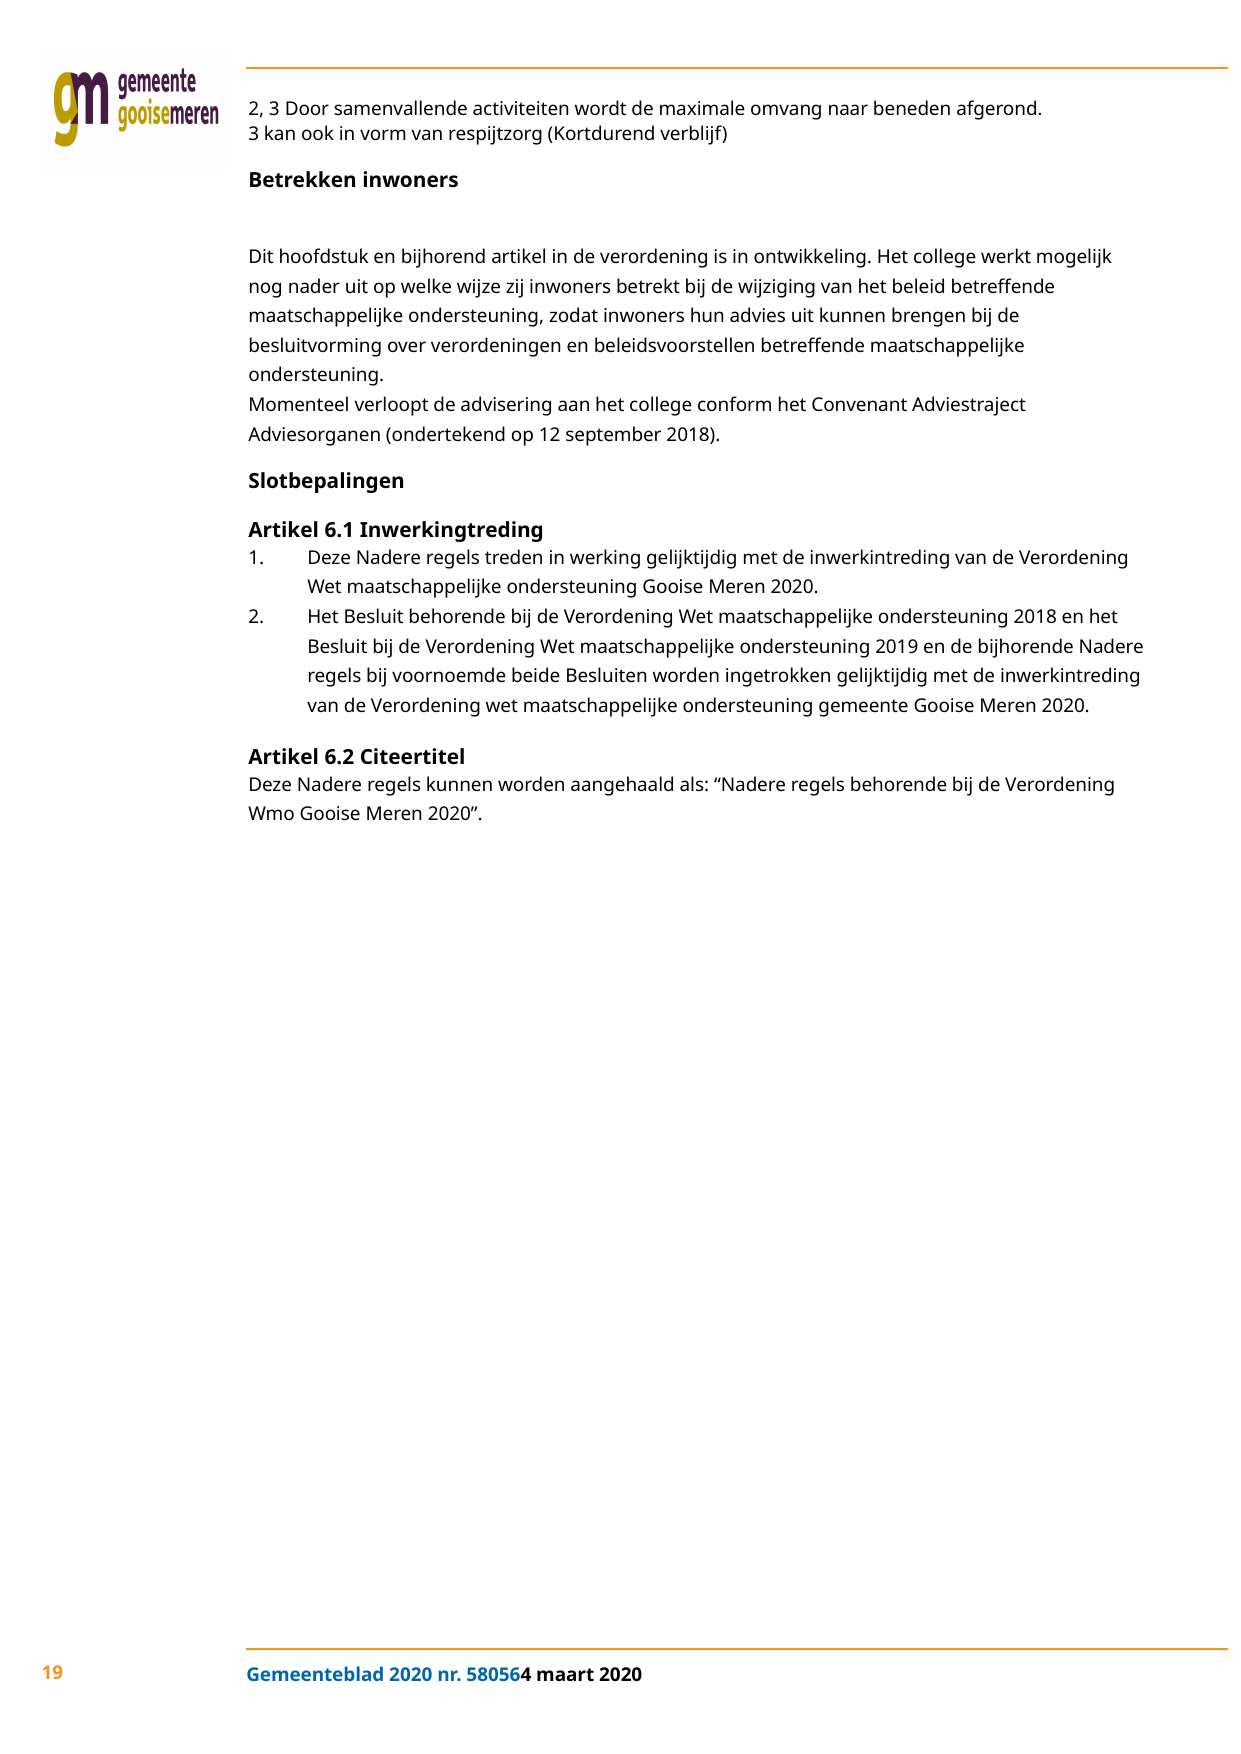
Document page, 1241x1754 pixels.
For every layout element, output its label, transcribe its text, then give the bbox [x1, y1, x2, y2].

text Slotbepalingen [248, 466, 1152, 495]
text Deze Nadere regels kunnen worden aangehaald als: “Nadere regels behorende bij de Verordening Wmo Gooise Meren 2020”. [248, 771, 1152, 826]
text Dit hoofdstuk en bijhorend artikel in de verordening is in ontwikkeling. Het college werkt mogelijk nog nader uit op welke wijze zij inwoners betrekt bij de wijziging van het beleid betreffende maatschappelijke ondersteuning, zodat inwoners hun advies uit kunnen brengen bij de besluitvorming over verordeningen en beleidsvoorstellen betreffende maatschappelijke ondersteuning. [248, 243, 1152, 387]
text Artikel 6.1 Inwerkingtreding [248, 516, 1152, 544]
text Artikel 6.2 Citeertitel [248, 742, 1152, 771]
text Betrekken inwoners [248, 166, 1152, 194]
picture [41, 47, 231, 172]
list Deze Nadere regels treden in werking gelijktijdig met de inwerkintreding van de Verordening Wet maatschappelijke ondersteuning Gooise Meren 2020. [248, 544, 1152, 599]
list Het Besluit behorende bij de Verordening Wet maatschappelijke ondersteuning 2018 en het Besluit bij de Verordening Wet maatschappelijke ondersteuning 2019 en de bijhorende Nadere regels bij voornoemde beide Besluiten worden ingetrokken gelijktijdig met de inwerkintreding van de Verordening wet maatschappelijke ondersteuning gemeente Gooise Meren 2020. [248, 603, 1152, 718]
text Momenteel verloopt de advisering aan het college conform het Convenant Adviestraject Adviesorganen (ondertekend op 12 september 2018). [248, 391, 1152, 446]
table_cell 2, 3 Door samenvallende activiteiten wordt de maximale omvang naar beneden afgerond. [248, 95, 1152, 121]
table_cell 3 kan ook in vorm van respijtzorg (Kortdurend verblijf) [248, 121, 1152, 146]
